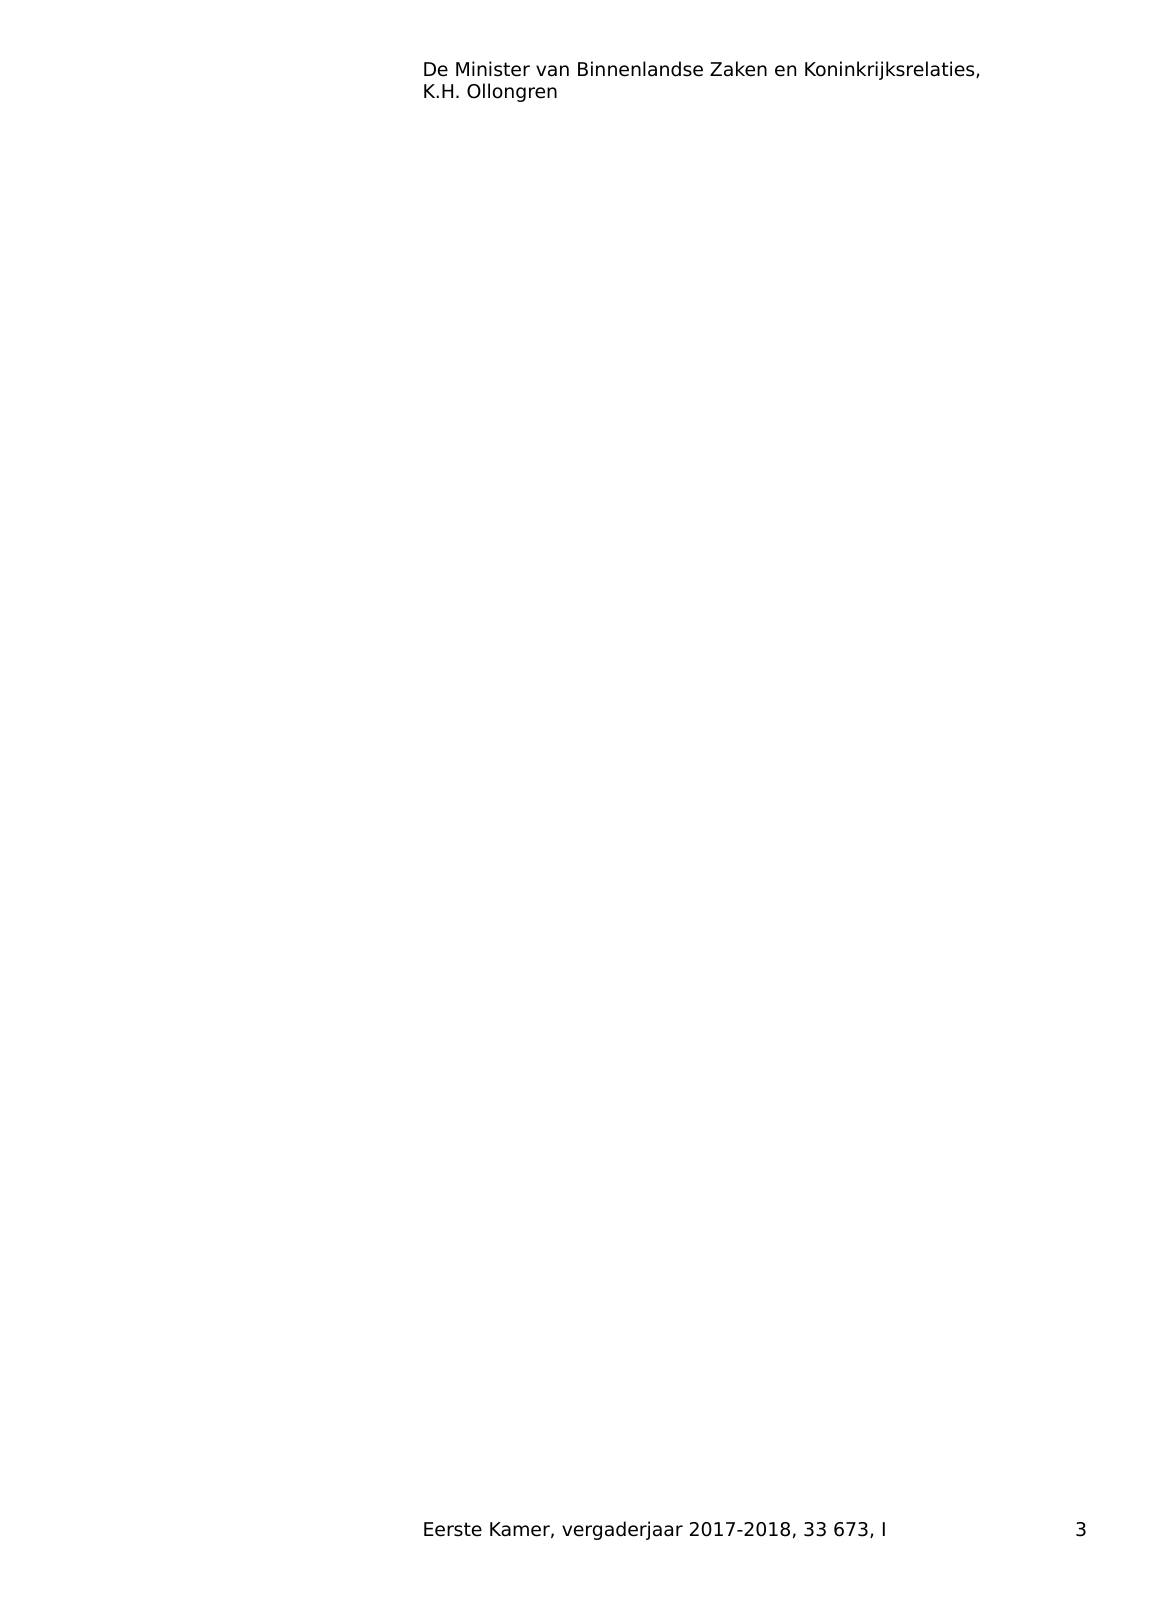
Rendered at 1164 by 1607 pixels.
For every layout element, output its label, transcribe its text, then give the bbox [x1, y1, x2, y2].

text De Minister van Binnenlandse Zaken en Koninkrijksrelaties, K.H. Ollongren [422, 59, 1087, 103]
